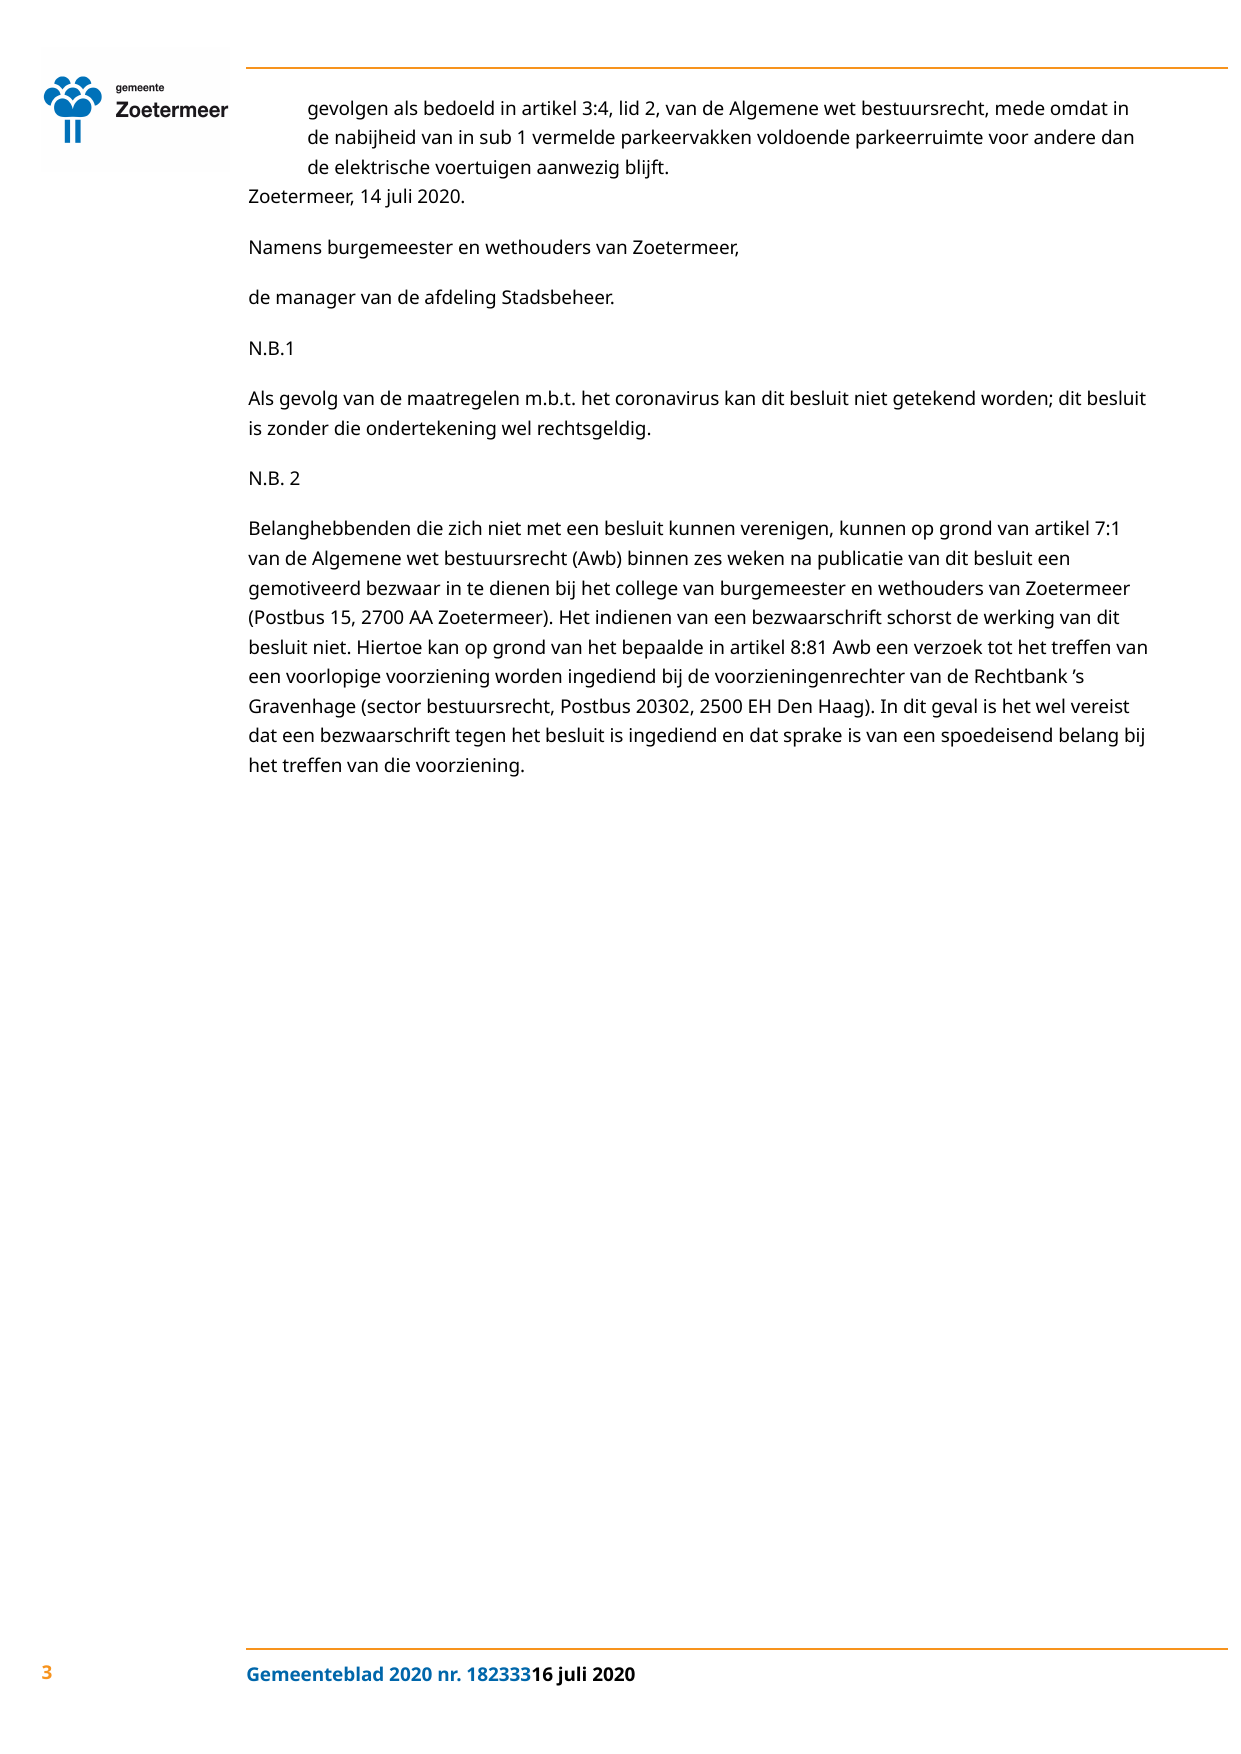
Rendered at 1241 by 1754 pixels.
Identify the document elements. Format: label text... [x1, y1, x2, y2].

text Belanghebbenden die zich niet met een besluit kunnen verenigen, kunnen op grond van artikel 7:1 van de Algemene wet bestuursrecht (Awb) binnen zes weken na publicatie van dit besluit een gemotiveerd bezwaar in te dienen bij het college van burgemeester en wethouders van Zoetermeer (Postbus 15, 2700 AA Zoetermeer). Het indienen van een bezwaarschrift schorst de werking van dit besluit niet. Hiertoe kan op grond van het bepaalde in artikel 8:81 Awb een verzoek tot het treffen van een voorlopige voorziening worden ingediend bij de voorzieningenrechter van de Rechtbank ’s Gravenhage (sector bestuursrecht, Postbus 20302, 2500 EH Den Haag). In dit geval is het wel vereist dat een bezwaarschrift tegen het besluit is ingediend en dat sprake is van een spoedeisend belang bij het treffen van die voorziening. [248, 516, 1152, 778]
list gevolgen als bedoeld in artikel 3:4, lid 2, van de Algemene wet bestuursrecht, mede omdat in de nabijheid van in sub 1 vermelde parkeervakken voldoende parkeerruimte voor andere dan de elektrische voertuigen aanwezig blijft. [248, 95, 1152, 180]
text Zoetermeer, 14 juli 2020. [248, 183, 1152, 209]
text N.B.1 [248, 335, 1152, 361]
picture [41, 47, 231, 172]
text Als gevolg van de maatregelen m.b.t. het coronavirus kan dit besluit niet getekend worden; dit besluit is zonder die ondertekening wel rechtsgeldig. [248, 385, 1152, 441]
text de manager van de afdeling Stadsbeheer. [248, 284, 1152, 310]
text N.B. 2 [248, 465, 1152, 491]
text Namens burgemeester en wethouders van Zoetermeer, [248, 234, 1152, 260]
